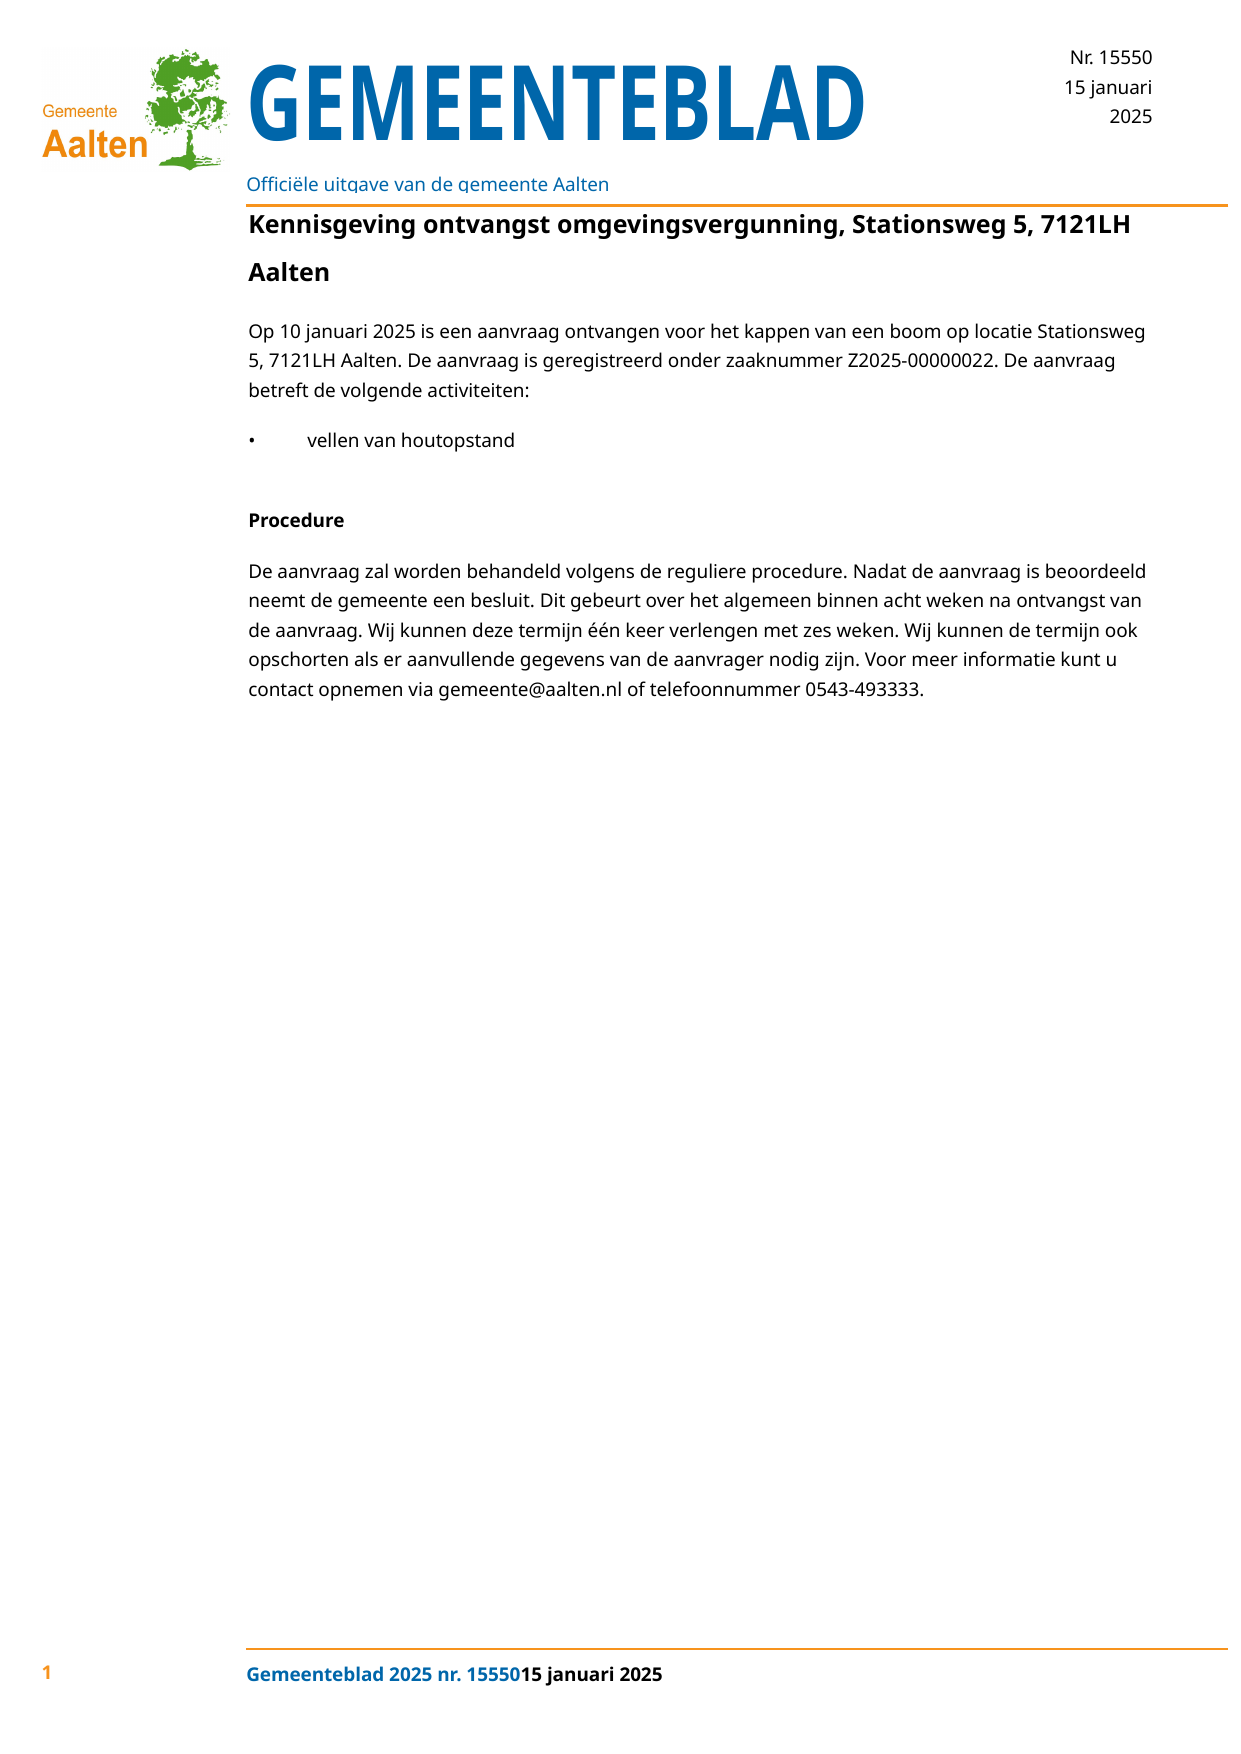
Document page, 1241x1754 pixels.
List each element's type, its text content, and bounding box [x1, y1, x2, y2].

picture [41, 47, 231, 172]
text Op 10 januari 2025 is een aanvraag ontvangen voor het kappen van een boom op locatie Stationsweg 5, 7121LH Aalten. De aanvraag is geregistreerd onder zaaknummer Z2025-00000022. De aanvraag betreft de volgende activiteiten: [248, 318, 1152, 403]
text De aanvraag zal worden behandeld volgens de reguliere procedure. Nadat de aanvraag is beoordeeld neemt de gemeente een besluit. Dit gebeurt over het algemeen binnen acht weken na ontvangst van de aanvraag. Wij kunnen deze termijn één keer verlengen met zes weken. Wij kunnen de termijn ook opschorten als er aanvullende gegevens van de aanvrager nodig zijn. Voor meer informatie kunt u contact opnemen via gemeente@aalten.nl of telefoonnummer 0543-493333. [248, 558, 1152, 702]
text Kennisgeving ontvangst omgevingsvergunning, Stationsweg 5, 7121LH Aalten [248, 207, 1152, 288]
list vellen van houtopstand [248, 427, 1152, 453]
text Procedure [248, 507, 1152, 533]
